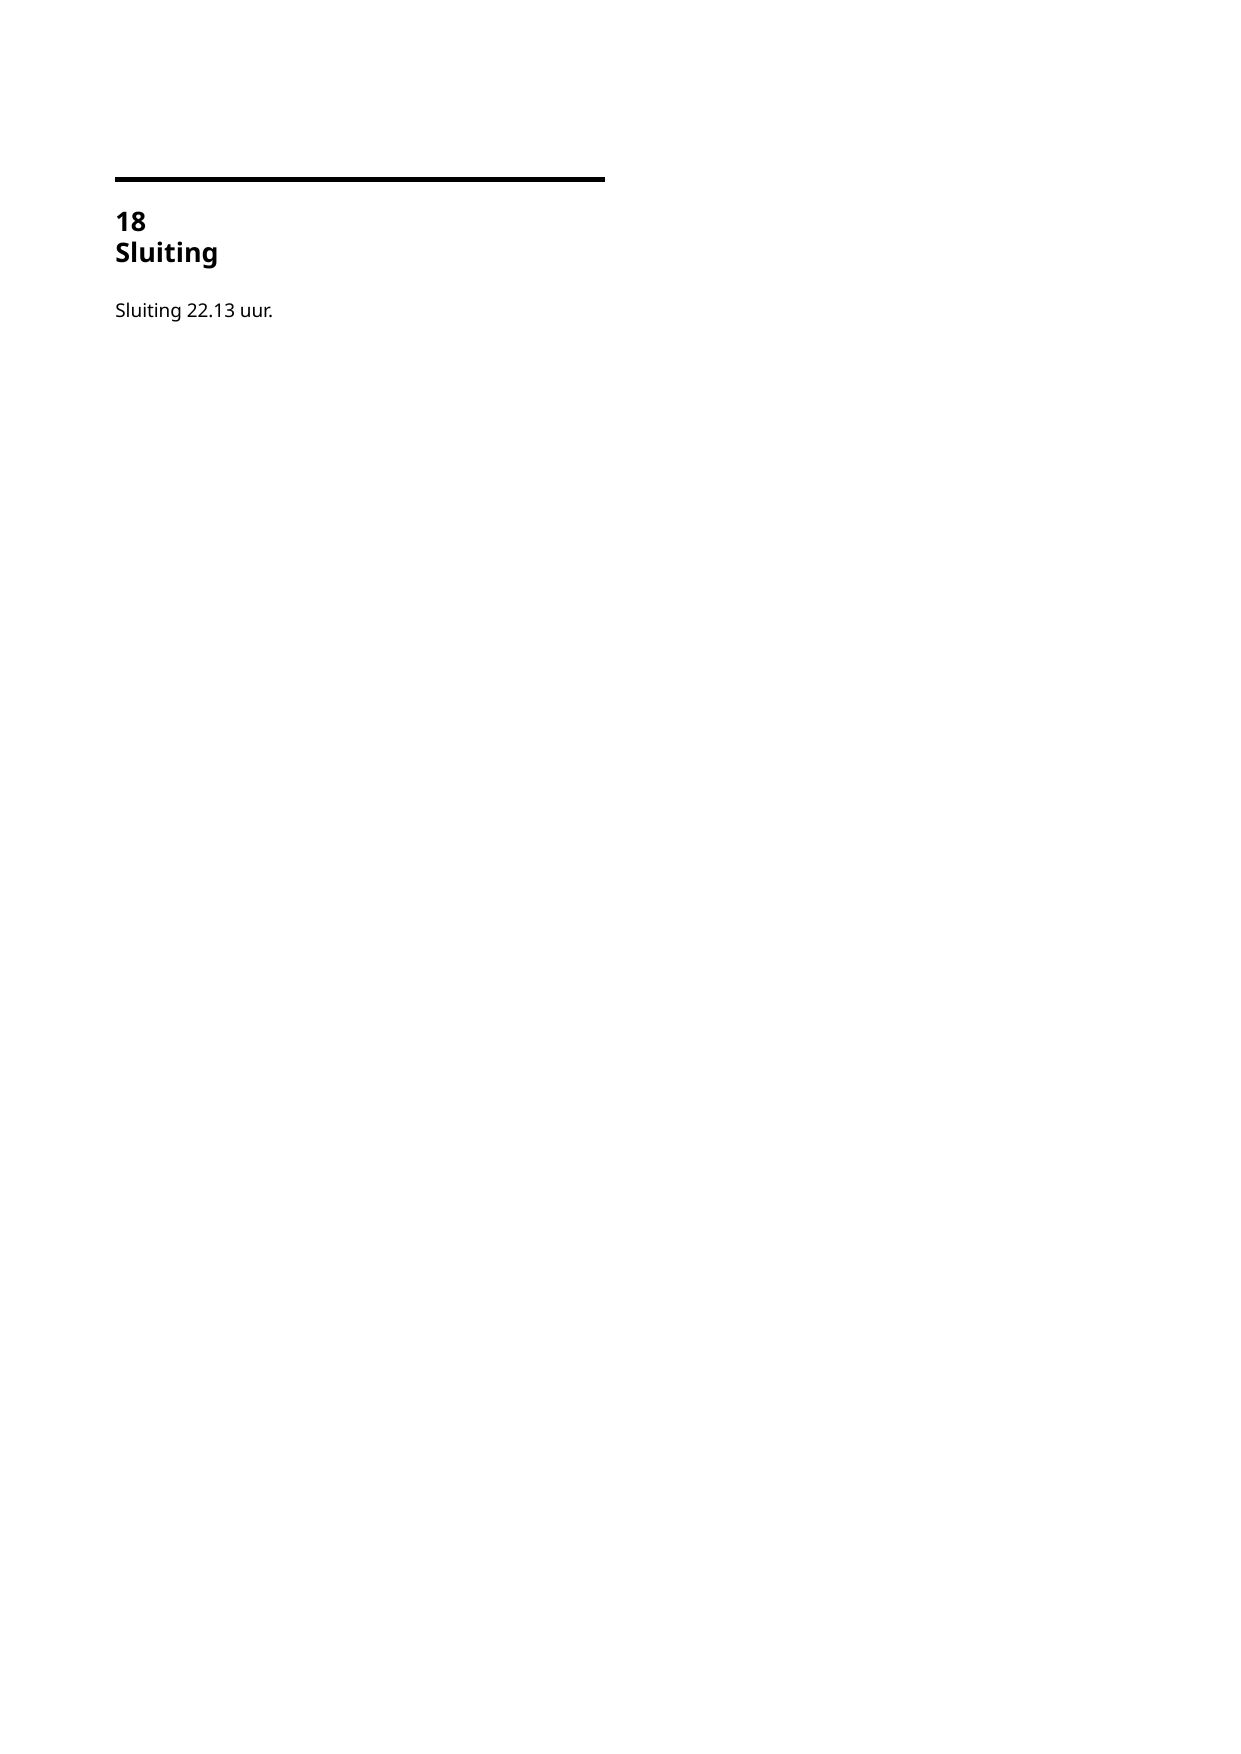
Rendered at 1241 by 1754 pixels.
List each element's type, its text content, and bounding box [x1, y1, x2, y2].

text Sluiting [115, 239, 605, 283]
text 18 [115, 203, 605, 239]
text Sluiting 22.13 uur. [115, 302, 605, 322]
